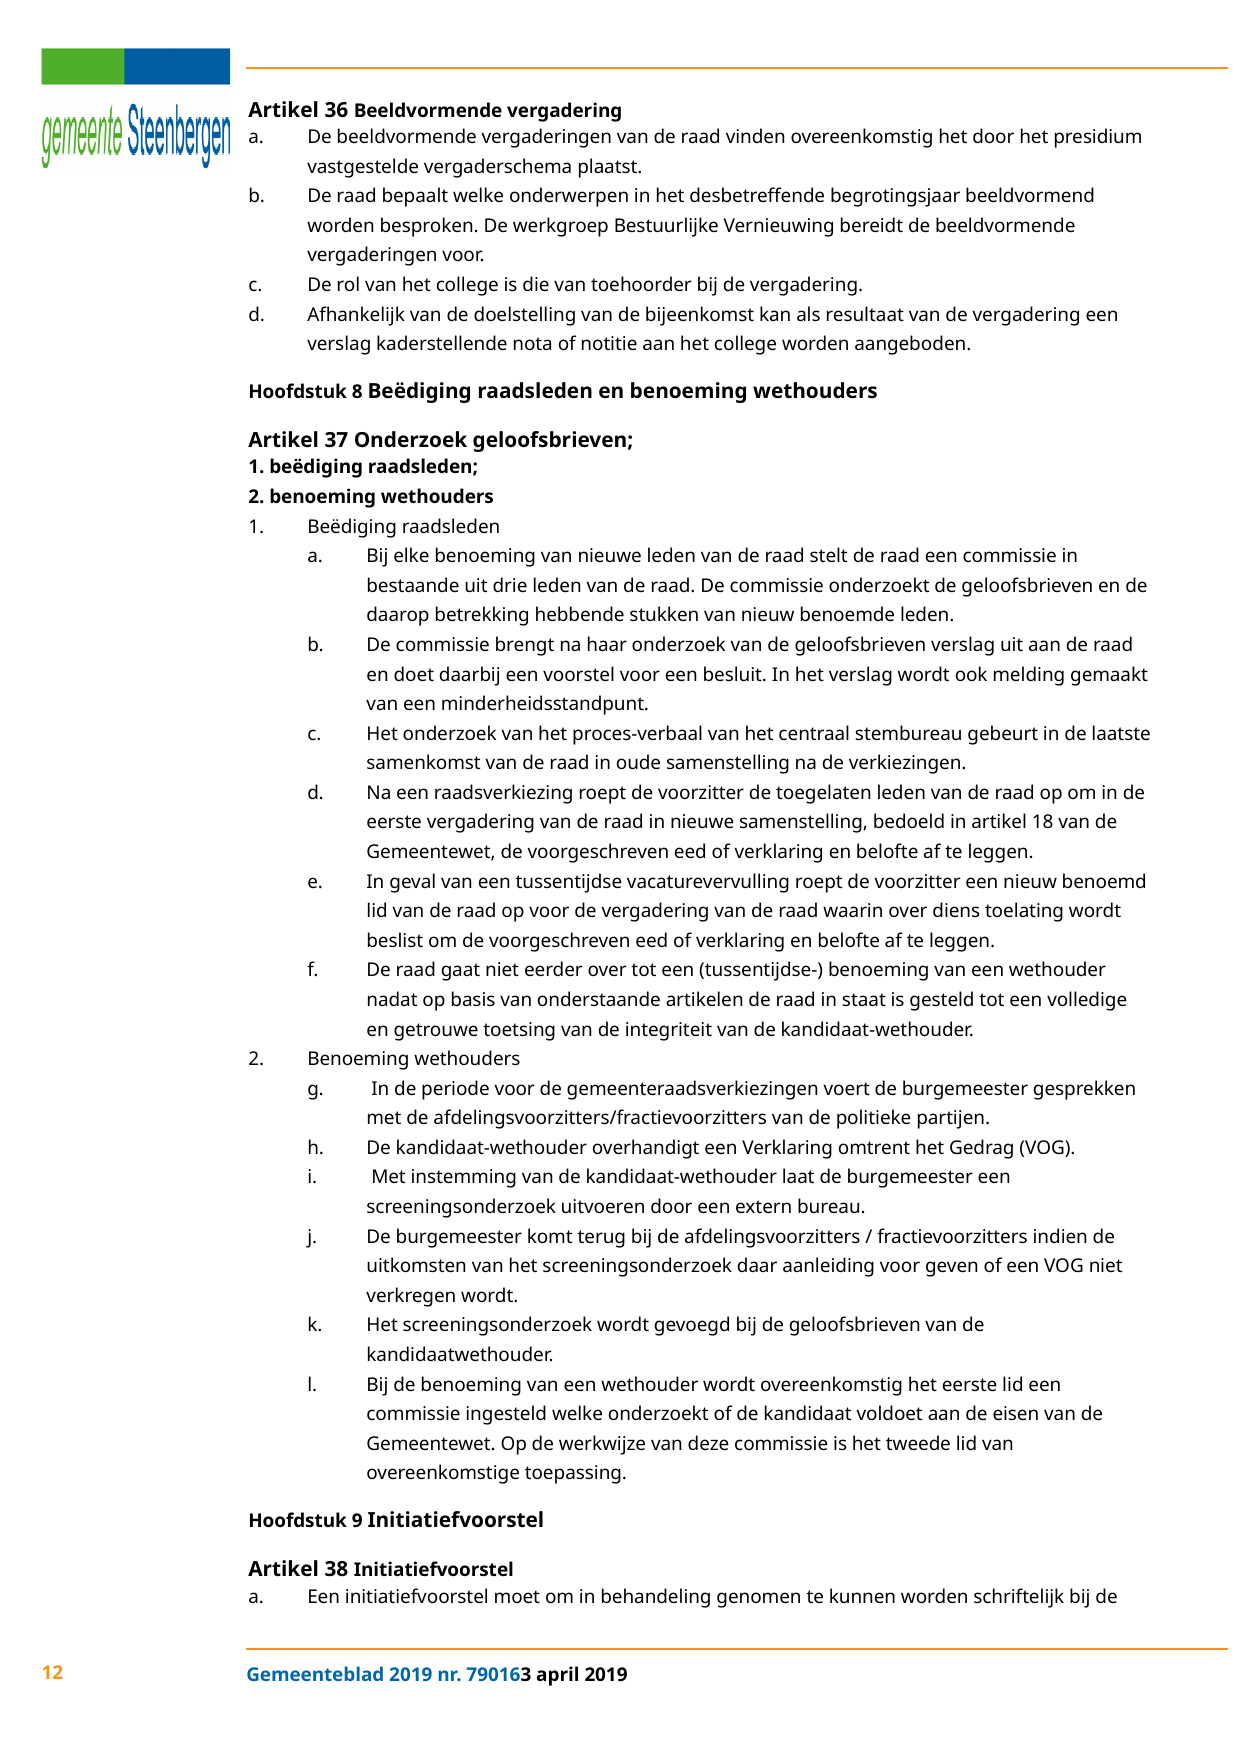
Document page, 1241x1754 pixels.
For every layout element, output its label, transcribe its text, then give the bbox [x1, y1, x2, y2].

text Artikel 36 Beeldvormende vergadering [248, 95, 1152, 123]
list Bij elke benoeming van nieuwe leden van de raad stelt de raad een commissie in bestaande uit drie leden van de raad. De commissie onderzoekt de geloofsbrieven en de daarop betrekking hebbende stukken van nieuw benoemde leden. [307, 542, 1152, 627]
list De rol van het college is die van toehoorder bij de vergadering. [248, 271, 1152, 297]
list Het screeningsonderzoek wordt gevoegd bij de geloofsbrieven van de kandidaatwethouder. [307, 1312, 1152, 1367]
list De kandidaat-wethouder overhandigt een Verklaring omtrent het Gedrag (VOG). [307, 1134, 1152, 1160]
text Artikel 37 Onderzoek geloofsbrieven; [248, 425, 1152, 454]
list De commissie brengt na haar onderzoek van de geloofsbrieven verslag uit aan de raad en doet daarbij een voorstel voor een besluit. In het verslag wordt ook melding gemaakt van een minderheidsstandpunt. [307, 631, 1152, 716]
picture [41, 47, 231, 172]
list Afhankelijk van de doelstelling van de bijeenkomst kan als resultaat van de vergadering een verslag kaderstellende nota of notitie aan het college worden aangeboden. [248, 301, 1152, 356]
list De raad bepaalt welke onderwerpen in het desbetreffende begrotingsjaar beeldvormend worden besproken. De werkgroep Bestuurlijke Vernieuwing bereidt de beeldvormende vergaderingen voor. [248, 182, 1152, 267]
list Het onderzoek van het proces-verbaal van het centraal stembureau gebeurt in de laatste samenkomst van de raad in oude samenstelling na de verkiezingen. [307, 720, 1152, 775]
text Artikel 38 Initiatiefvoorstel [248, 1554, 1152, 1583]
list Bij de benoeming van een wethouder wordt overeenkomstig het eerste lid een commissie ingesteld welke onderzoekt of de kandidaat voldoet aan de eisen van de Gemeentewet. Op de werkwijze van deze commissie is het tweede lid van overeenkomstige toepassing. [307, 1371, 1152, 1485]
list De beeldvormende vergaderingen van de raad vinden overeenkomstig het door het presidium vastgestelde vergaderschema plaatst. [248, 123, 1152, 178]
list Beëdiging raadsleden [248, 513, 1152, 538]
list Na een raadsverkiezing roept de voorzitter de toegelaten leden van de raad op om in de eerste vergadering van de raad in nieuwe samenstelling, bedoeld in artikel 18 van de Gemeentewet, de voorgeschreven eed of verklaring en belofte af te leggen. [307, 779, 1152, 864]
list De raad gaat niet eerder over tot een (tussentijdse-) benoeming van een wethouder nadat op basis van onderstaande artikelen de raad in staat is gesteld tot een volledige en getrouwe toetsing van de integriteit van de kandidaat-wethouder. [307, 957, 1152, 1041]
list Een initiatiefvoorstel moet om in behandeling genomen te kunnen worden schriftelijk bij de [248, 1583, 1152, 1608]
list In geval van een tussentijdse vacaturevervulling roept de voorzitter een nieuw benoemd lid van de raad op voor de vergadering van de raad waarin over diens toelating wordt beslist om de voorgeschreven eed of verklaring en belofte af te leggen. [307, 868, 1152, 953]
text Hoofdstuk 9 Initiatiefvoorstel [248, 1505, 1152, 1533]
list In de periode voor de gemeenteraadsverkiezingen voert de burgemeester gesprekken met de afdelingsvoorzitters/fractievoorzitters van de politieke partijen. [307, 1075, 1152, 1130]
text Hoofdstuk 8 Beëdiging raadsleden en benoeming wethouders [248, 376, 1152, 404]
text 2. benoeming wethouders [248, 483, 1152, 509]
list De burgemeester komt terug bij de afdelingsvoorzitters / fractievoorzitters indien de uitkomsten van het screeningsonderzoek daar aanleiding voor geven of een VOG niet verkregen wordt. [307, 1223, 1152, 1308]
text 1. beëdiging raadsleden; [248, 454, 1152, 479]
list Benoeming wethouders [248, 1045, 1152, 1071]
list Met instemming van de kandidaat-wethouder laat de burgemeester een screeningsonderzoek uitvoeren door een extern bureau. [307, 1164, 1152, 1219]
